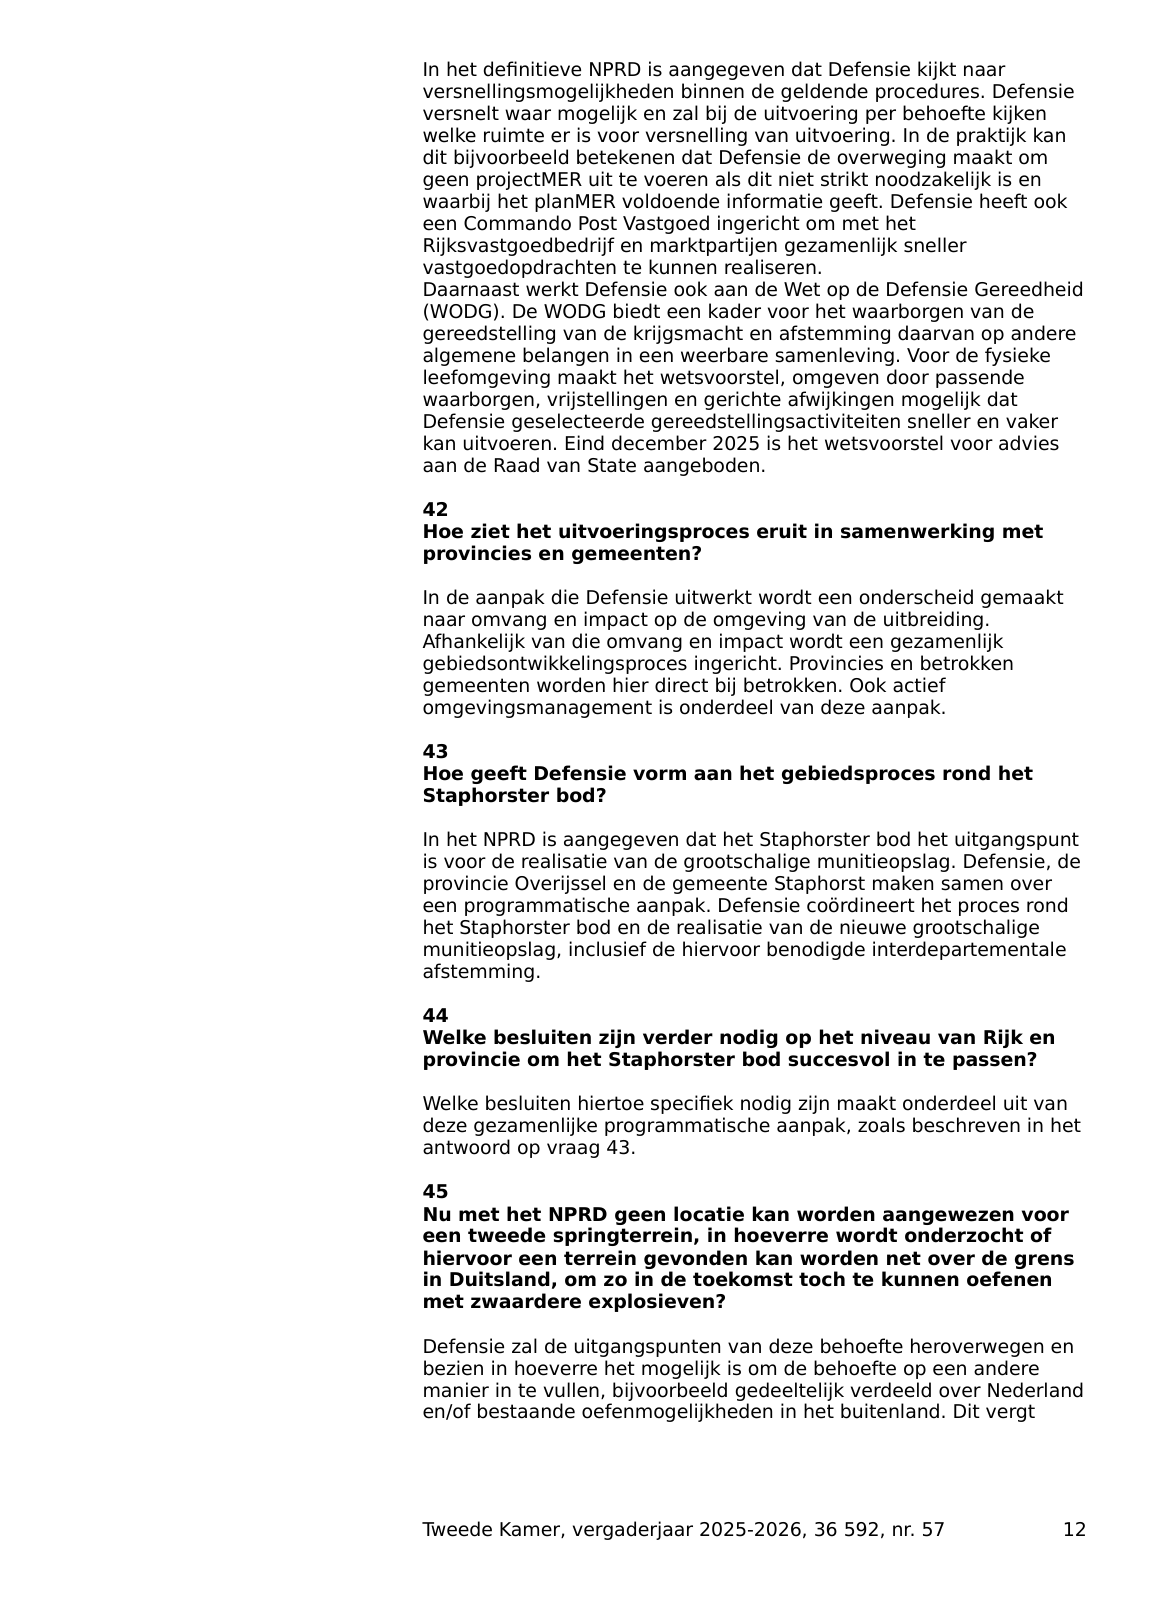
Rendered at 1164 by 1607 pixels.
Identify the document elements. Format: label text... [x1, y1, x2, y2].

text Hoe ziet het uitvoeringsproces eruit in samenwerking met provincies en gemeenten? [422, 521, 1087, 565]
text In het definitieve NPRD is aangegeven dat Defensie kijkt naar versnellingsmogelijkheden binnen de geldende procedures. Defensie versnelt waar mogelijk en zal bij de uitvoering per behoefte kijken welke ruimte er is voor versnelling van uitvoering. In de praktijk kan dit bijvoorbeeld betekenen dat Defensie de overweging maakt om geen projectMER uit te voeren als dit niet strikt noodzakelijk is en waarbij het planMER voldoende informatie geeft. Defensie heeft ook een Commando Post Vastgoed ingericht om met het Rijksvastgoedbedrijf en marktpartijen gezamenlijk sneller vastgoedopdrachten te kunnen realiseren. [422, 59, 1087, 279]
text Daarnaast werkt Defensie ook aan de Wet op de Defensie Gereedheid (WODG). De WODG biedt een kader voor het waarborgen van de gereedstelling van de krijgsmacht en afstemming daarvan op andere algemene belangen in een weerbare samenleving. Voor de fysieke leefomgeving maakt het wetsvoorstel, omgeven door passende waarborgen, vrijstellingen en gerichte afwijkingen mogelijk dat Defensie geselecteerde gereedstellingsactiviteiten sneller en vaker kan uitvoeren. Eind december 2025 is het wetsvoorstel voor advies aan de Raad van State aangeboden. [422, 279, 1087, 477]
text 45 [422, 1181, 1087, 1203]
text 42 [422, 499, 1087, 521]
text Hoe geeft Defensie vorm aan het gebiedsproces rond het Staphorster bod? [422, 763, 1087, 807]
text In het NPRD is aangegeven dat het Staphorster bod het uitgangspunt is voor de realisatie van de grootschalige munitieopslag. Defensie, de provincie Overijssel en de gemeente Staphorst maken samen over een programmatische aanpak. Defensie coördineert het proces rond het Staphorster bod en de realisatie van de nieuwe grootschalige munitieopslag, inclusief de hiervoor benodigde interdepartementale afstemming. [422, 829, 1087, 983]
text Welke besluiten zijn verder nodig op het niveau van Rijk en provincie om het Staphorster bod succesvol in te passen? [422, 1027, 1087, 1071]
text Nu met het NPRD geen locatie kan worden aangewezen voor een tweede springterrein, in hoeverre wordt onderzocht of hiervoor een terrein gevonden kan worden net over de grens in Duitsland, om zo in de toekomst toch te kunnen oefenen met zwaardere explosieven? [422, 1203, 1087, 1313]
text In de aanpak die Defensie uitwerkt wordt een onderscheid gemaakt naar omvang en impact op de omgeving van de uitbreiding. Afhankelijk van die omvang en impact wordt een gezamenlijk gebiedsontwikkelingsproces ingericht. Provincies en betrokken gemeenten worden hier direct bij betrokken. Ook actief omgevingsmanagement is onderdeel van deze aanpak. [422, 587, 1087, 719]
text 43 [422, 741, 1087, 763]
text 44 [422, 1005, 1087, 1027]
text Defensie zal de uitgangspunten van deze behoefte heroverwegen en bezien in hoeverre het mogelijk is om de behoefte op een andere manier in te vullen, bijvoorbeeld gedeeltelijk verdeeld over Nederland en/of bestaande oefenmogelijkheden in het buitenland. Dit vergt [422, 1336, 1087, 1423]
text Welke besluiten hiertoe specifiek nodig zijn maakt onderdeel uit van deze gezamenlijke programmatische aanpak, zoals beschreven in het antwoord op vraag 43. [422, 1093, 1087, 1159]
